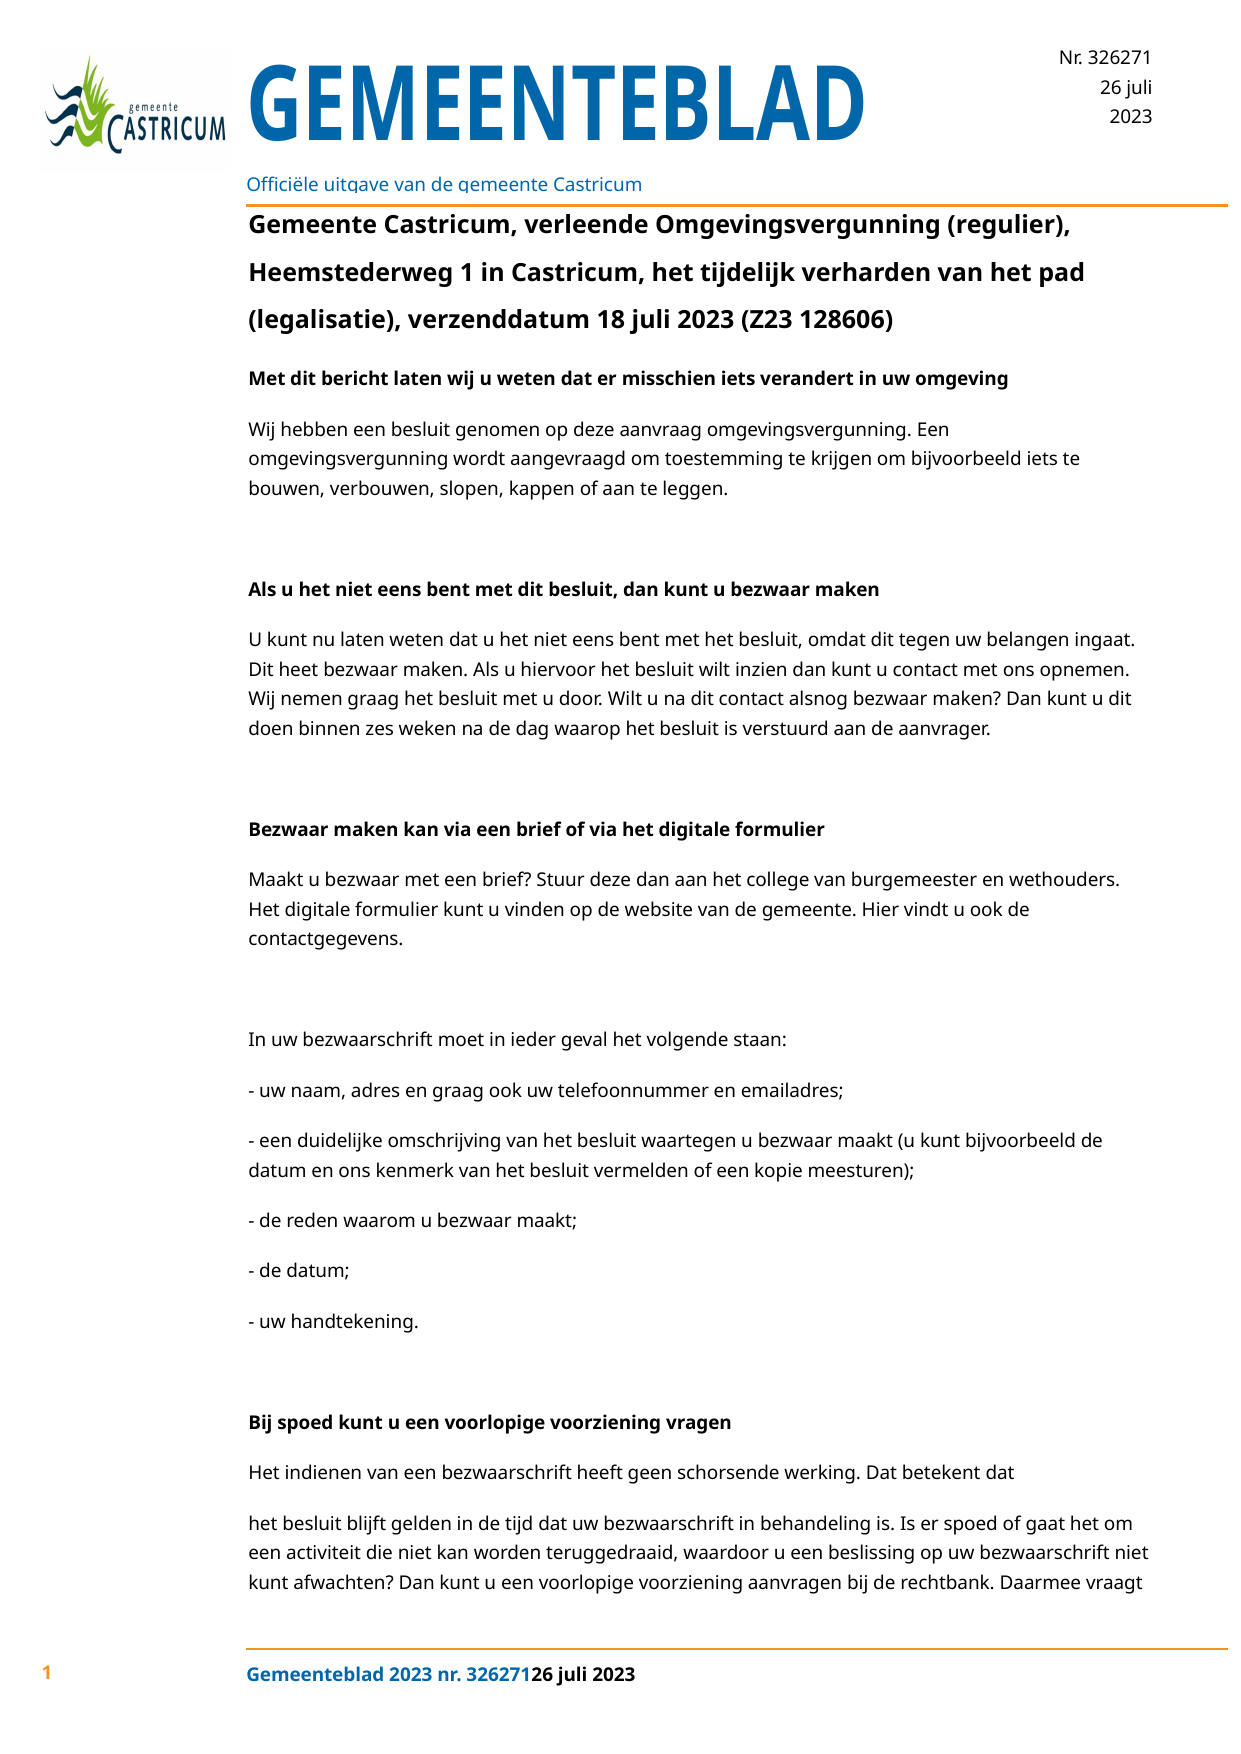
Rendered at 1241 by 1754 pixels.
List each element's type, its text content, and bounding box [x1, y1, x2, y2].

text - uw naam, adres en graag ook uw telefoonnummer en emailadres; [248, 1077, 1152, 1102]
text Gemeente Castricum, verleende Omgevingsvergunning (regulier), Heemstederweg 1 in Castricum, het tijdelijk verharden van het pad (legalisatie), verzenddatum 18 juli 2023 (Z23 128606) [248, 207, 1152, 336]
text Het indienen van een bezwaarschrift heeft geen schorsende werking. Dat betekent dat [248, 1459, 1152, 1485]
text Bij spoed kunt u een voorlopige voorziening vragen [248, 1409, 1152, 1434]
text het besluit blijft gelden in de tijd dat uw bezwaarschrift in behandeling is. Is er spoed of gaat het om een activiteit die niet kan worden teruggedraaid, waardoor u een beslissing op uw bezwaarschrift niet kunt afwachten? Dan kunt u een voorlopige voorziening aanvragen bij de rechtbank. Daarmee vraagt [248, 1510, 1152, 1594]
text Als u het niet eens bent met dit besluit, dan kunt u bezwaar maken [248, 576, 1152, 602]
text - de datum; [248, 1258, 1152, 1283]
text Wij hebben een besluit genomen op deze aanvraag omgevingsvergunning. Een omgevingsvergunning wordt aangevraagd om toestemming te krijgen om bijvoorbeeld iets te bouwen, verbouwen, slopen, kappen of aan te leggen. [248, 416, 1152, 501]
text Bezwaar maken kan via een brief of via het digitale formulier [248, 816, 1152, 842]
text Maakt u bezwaar met een brief? Stuur deze dan aan het college van burgemeester en wethouders. Het digitale formulier kunt u vinden op de website van de gemeente. Hier vindt u ook de contactgegevens. [248, 866, 1152, 951]
text - een duidelijke omschrijving van het besluit waartegen u bezwaar maakt (u kunt bijvoorbeeld de datum en ons kenmerk van het besluit vermelden of een kopie meesturen); [248, 1127, 1152, 1182]
text - de reden waarom u bezwaar maakt; [248, 1207, 1152, 1233]
text U kunt nu laten weten dat u het niet eens bent met het besluit, omdat dit tegen uw belangen ingaat. Dit heet bezwaar maken. Als u hiervoor het besluit wilt inzien dan kunt u contact met ons opnemen. Wij nemen graag het besluit met u door. Wilt u na dit contact alsnog bezwaar maken? Dan kunt u dit doen binnen zes weken na de dag waarop het besluit is verstuurd aan de aanvrager. [248, 626, 1152, 741]
text Met dit bericht laten wij u weten dat er misschien iets verandert in uw omgeving [248, 366, 1152, 391]
text - uw handtekening. [248, 1308, 1152, 1334]
picture [41, 47, 231, 172]
text In uw bezwaarschrift moet in ieder geval het volgende staan: [248, 1026, 1152, 1052]
